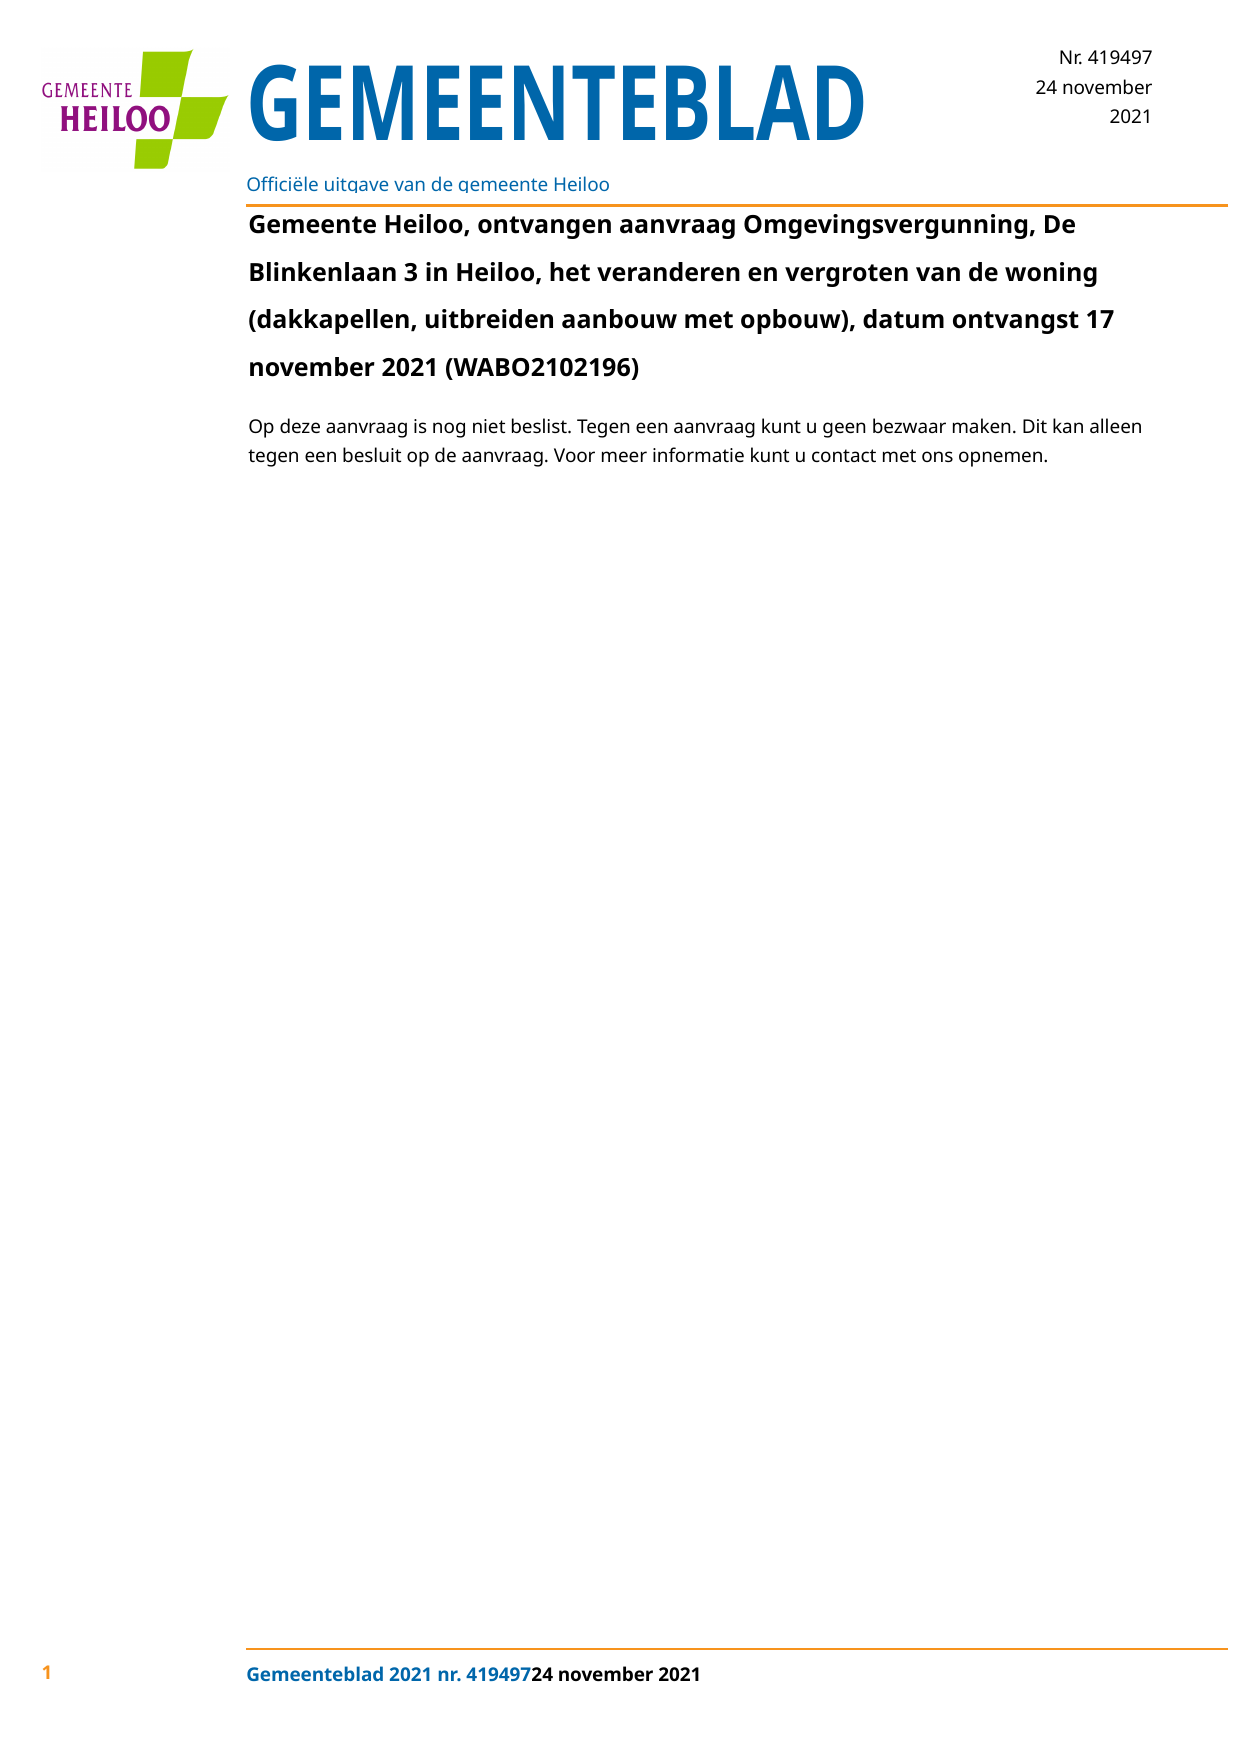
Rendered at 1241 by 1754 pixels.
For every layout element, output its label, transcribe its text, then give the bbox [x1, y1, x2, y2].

text Gemeente Heiloo, ontvangen aanvraag Omgevingsvergunning, De Blinkenlaan 3 in Heiloo, het veranderen en vergroten van de woning (dakkapellen, uitbreiden aanbouw met opbouw), datum ontvangst 17 november 2021 (WABO2102196) [248, 207, 1152, 384]
text Op deze aanvraag is nog niet beslist. Tegen een aanvraag kunt u geen bezwaar maken. Dit kan alleen tegen een besluit op de aanvraag. Voor meer informatie kunt u contact met ons opnemen. [248, 413, 1152, 468]
picture [41, 47, 231, 172]
